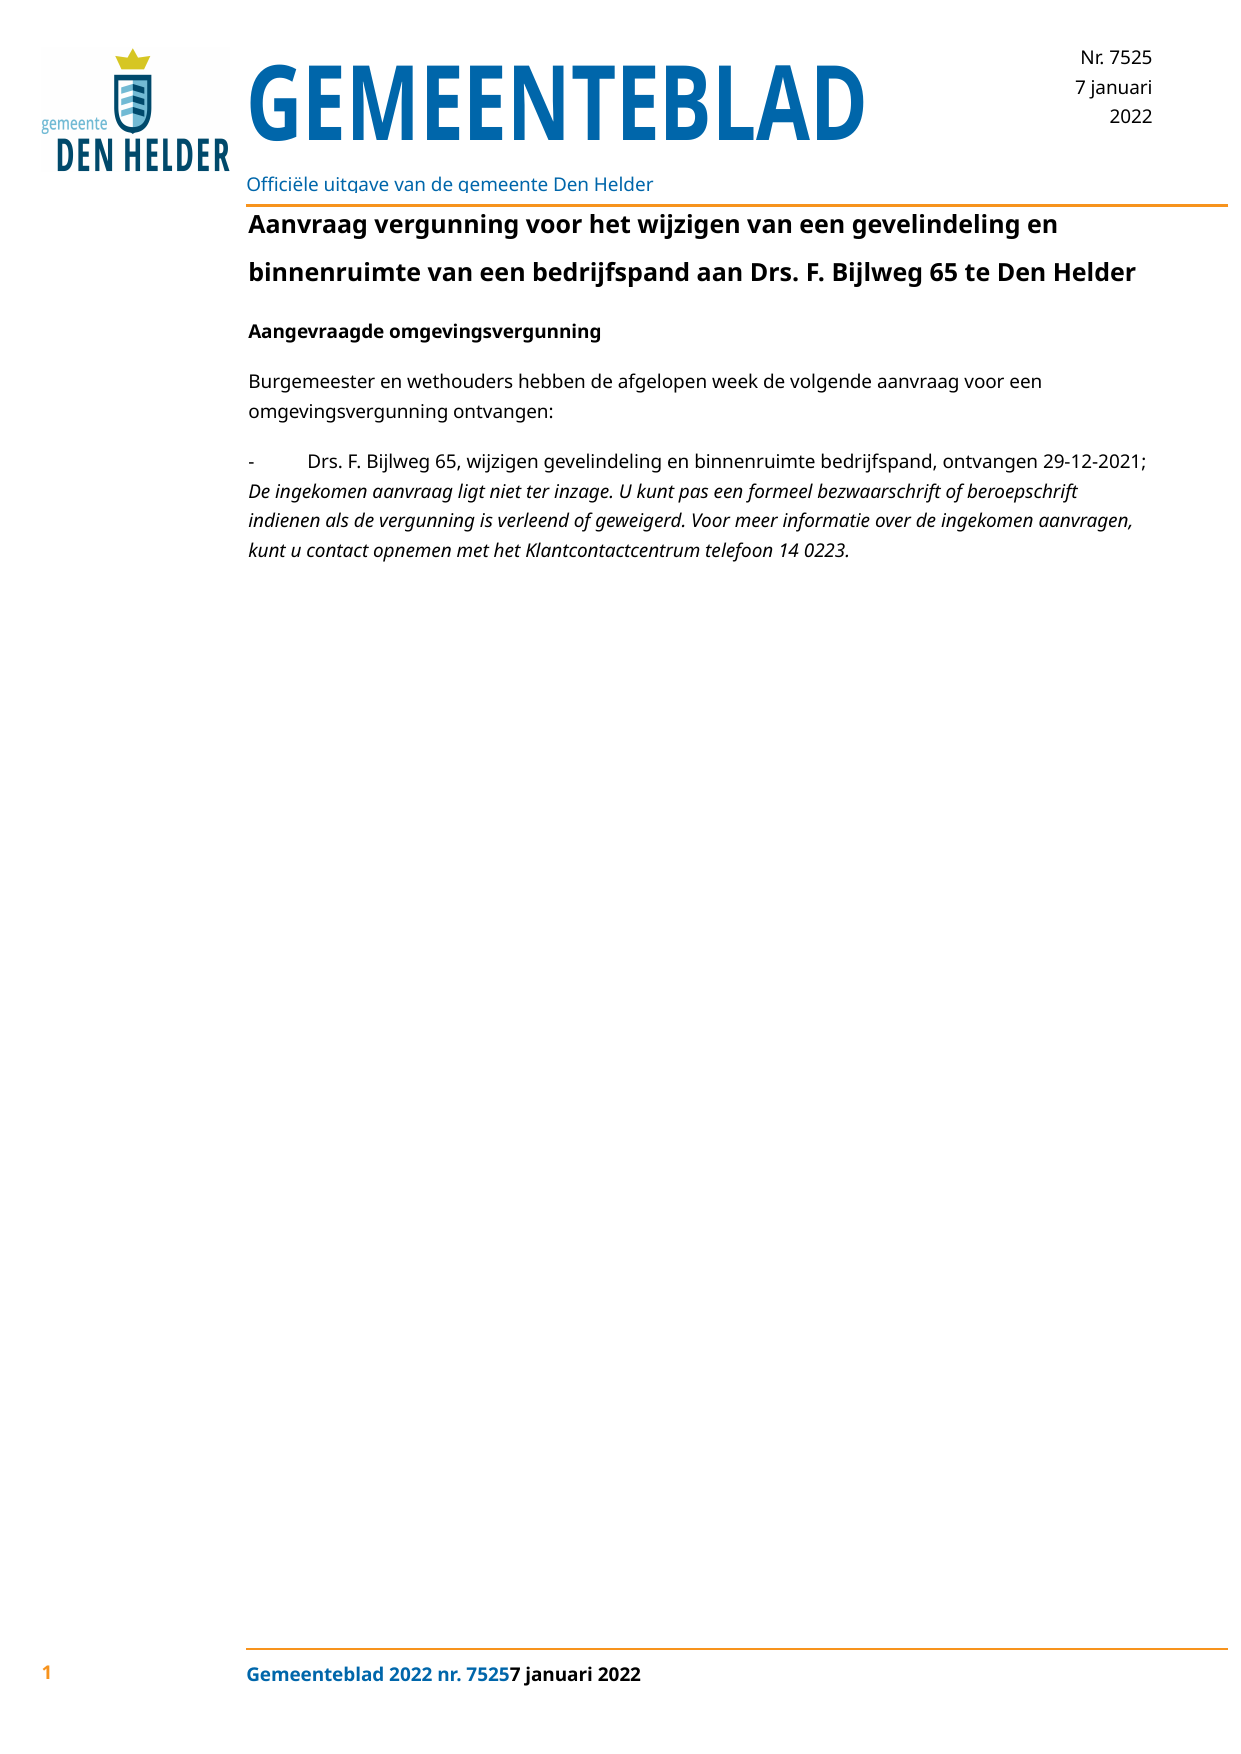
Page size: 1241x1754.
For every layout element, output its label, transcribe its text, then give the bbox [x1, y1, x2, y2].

picture [63, 144, 68, 165]
list Drs. F. Bijlweg 65, wijzigen gevelindeling en binnenruimte bedrijfspand, ontvangen 29-12-2021; [248, 448, 1152, 474]
picture [130, 157, 135, 172]
picture [100, 154, 106, 172]
text De ingekomen aanvraag ligt niet ter inzage. U kunt pas een formeel bezwaarschrift of beroepschrift indienen als de vergunning is verleend of geweigerd. Voor meer informatie over de ingekomen aanvragen, kunt u contact opnemen met het Klantcontactcentrum telefoon 14 0223. [248, 478, 1152, 563]
picture [220, 160, 224, 172]
text Aangevraagde omgevingsvergunning [248, 318, 1152, 344]
picture [182, 144, 187, 165]
picture [41, 47, 231, 172]
text Aanvraag vergunning voor het wijzigen van een gevelindeling en binnenruimte van een bedrijfspand aan Drs. F. Bijlweg 65 te Den Helder [248, 207, 1152, 288]
text Burgemeester en wethouders hebben de afgelopen week de volgende aanvraag voor een omgevingsvergunning ontvangen: [248, 368, 1152, 424]
